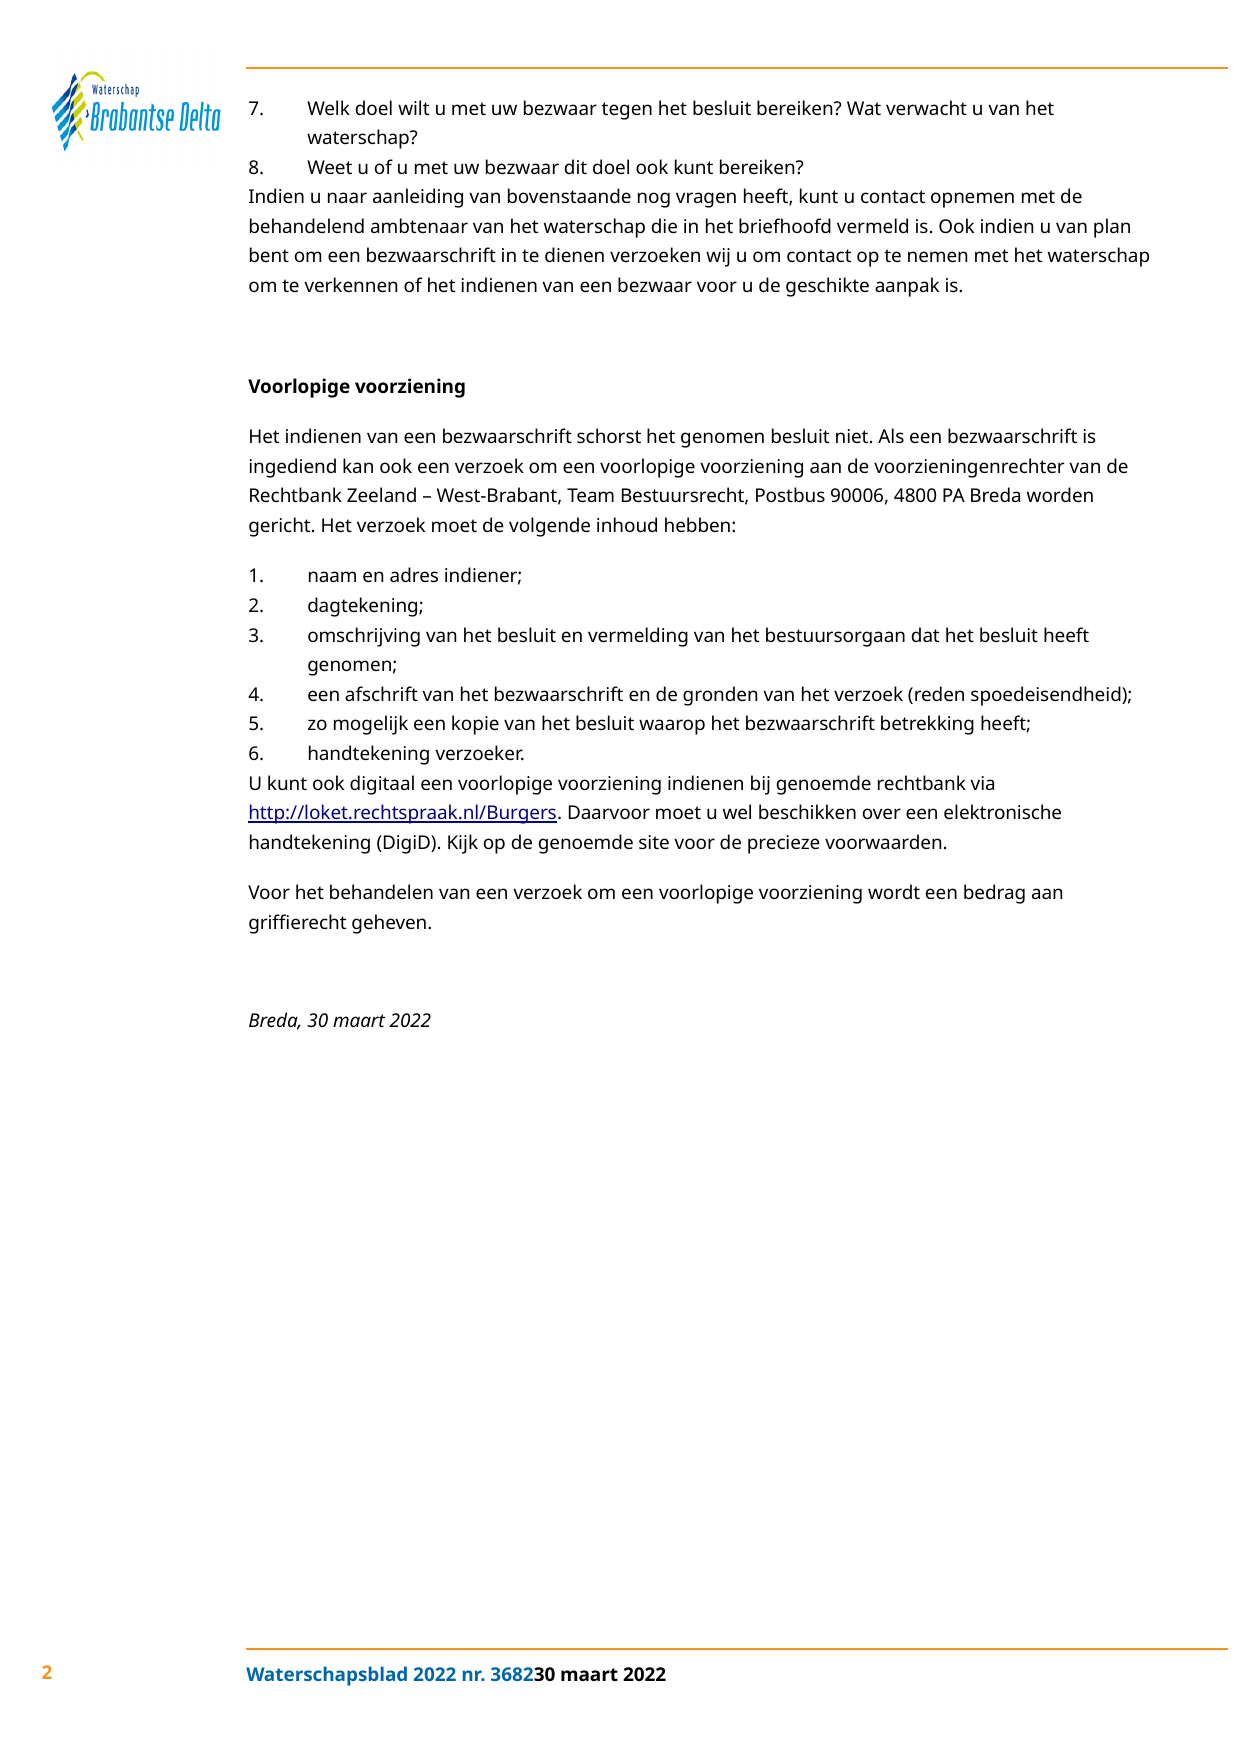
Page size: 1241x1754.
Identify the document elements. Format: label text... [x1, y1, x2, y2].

list Weet u of u met uw bezwaar dit doel ook kunt bereiken? [248, 154, 1152, 180]
text Voorlopige voorziening [248, 373, 1152, 399]
list zo mogelijk een kopie van het besluit waarop het bezwaarschrift betrekking heeft; [248, 711, 1152, 736]
text Indien u naar aanleiding van bovenstaande nog vragen heeft, kunt u contact opnemen met de behandelend ambtenaar van het waterschap die in het briefhoofd vermeld is. Ook indien u van plan bent om een bezwaarschrift in te dienen verzoeken wij u om contact op te nemen met het waterschap om te verkennen of het indienen van een bezwaar voor u de geschikte aanpak is. [248, 183, 1152, 298]
list omschrijving van het besluit en vermelding van het bestuursorgaan dat het besluit heeft genomen; [248, 622, 1152, 677]
list een afschrift van het bezwaarschrift en de gronden van het verzoek (reden spoedeisendheid); [248, 681, 1152, 707]
list handtekening verzoeker. [248, 740, 1152, 766]
list naam en adres indiener; [248, 563, 1152, 588]
text Het indienen van een bezwaarschrift schorst het genomen besluit niet. Als een bezwaarschrift is ingediend kan ook een verzoek om een voorlopige voorziening aan de voorzieningenrechter van de Rechtbank Zeeland – West-Brabant, Team Bestuursrecht, Postbus 90006, 4800 PA Breda worden gericht. Het verzoek moet de volgende inhoud hebben: [248, 423, 1152, 538]
text Breda, 30 maart 2022 [248, 1007, 1152, 1033]
text Voor het behandelen van een verzoek om een voorlopige voorziening wordt een bedrag aan griffierecht geheven. [248, 879, 1152, 935]
text U kunt ook digitaal een voorlopige voorziening indienen bij genoemde rechtbank via http://loket.rechtspraak.nl/Burgers. Daarvoor moet u wel beschikken over een elektronische handtekening (DigiD). Kijk op de genoemde site voor de precieze voorwaarden. [248, 770, 1152, 855]
list Welk doel wilt u met uw bezwaar tegen het besluit bereiken? Wat verwacht u van het waterschap? [248, 95, 1152, 150]
picture [41, 47, 231, 172]
list dagtekening; [248, 592, 1152, 618]
